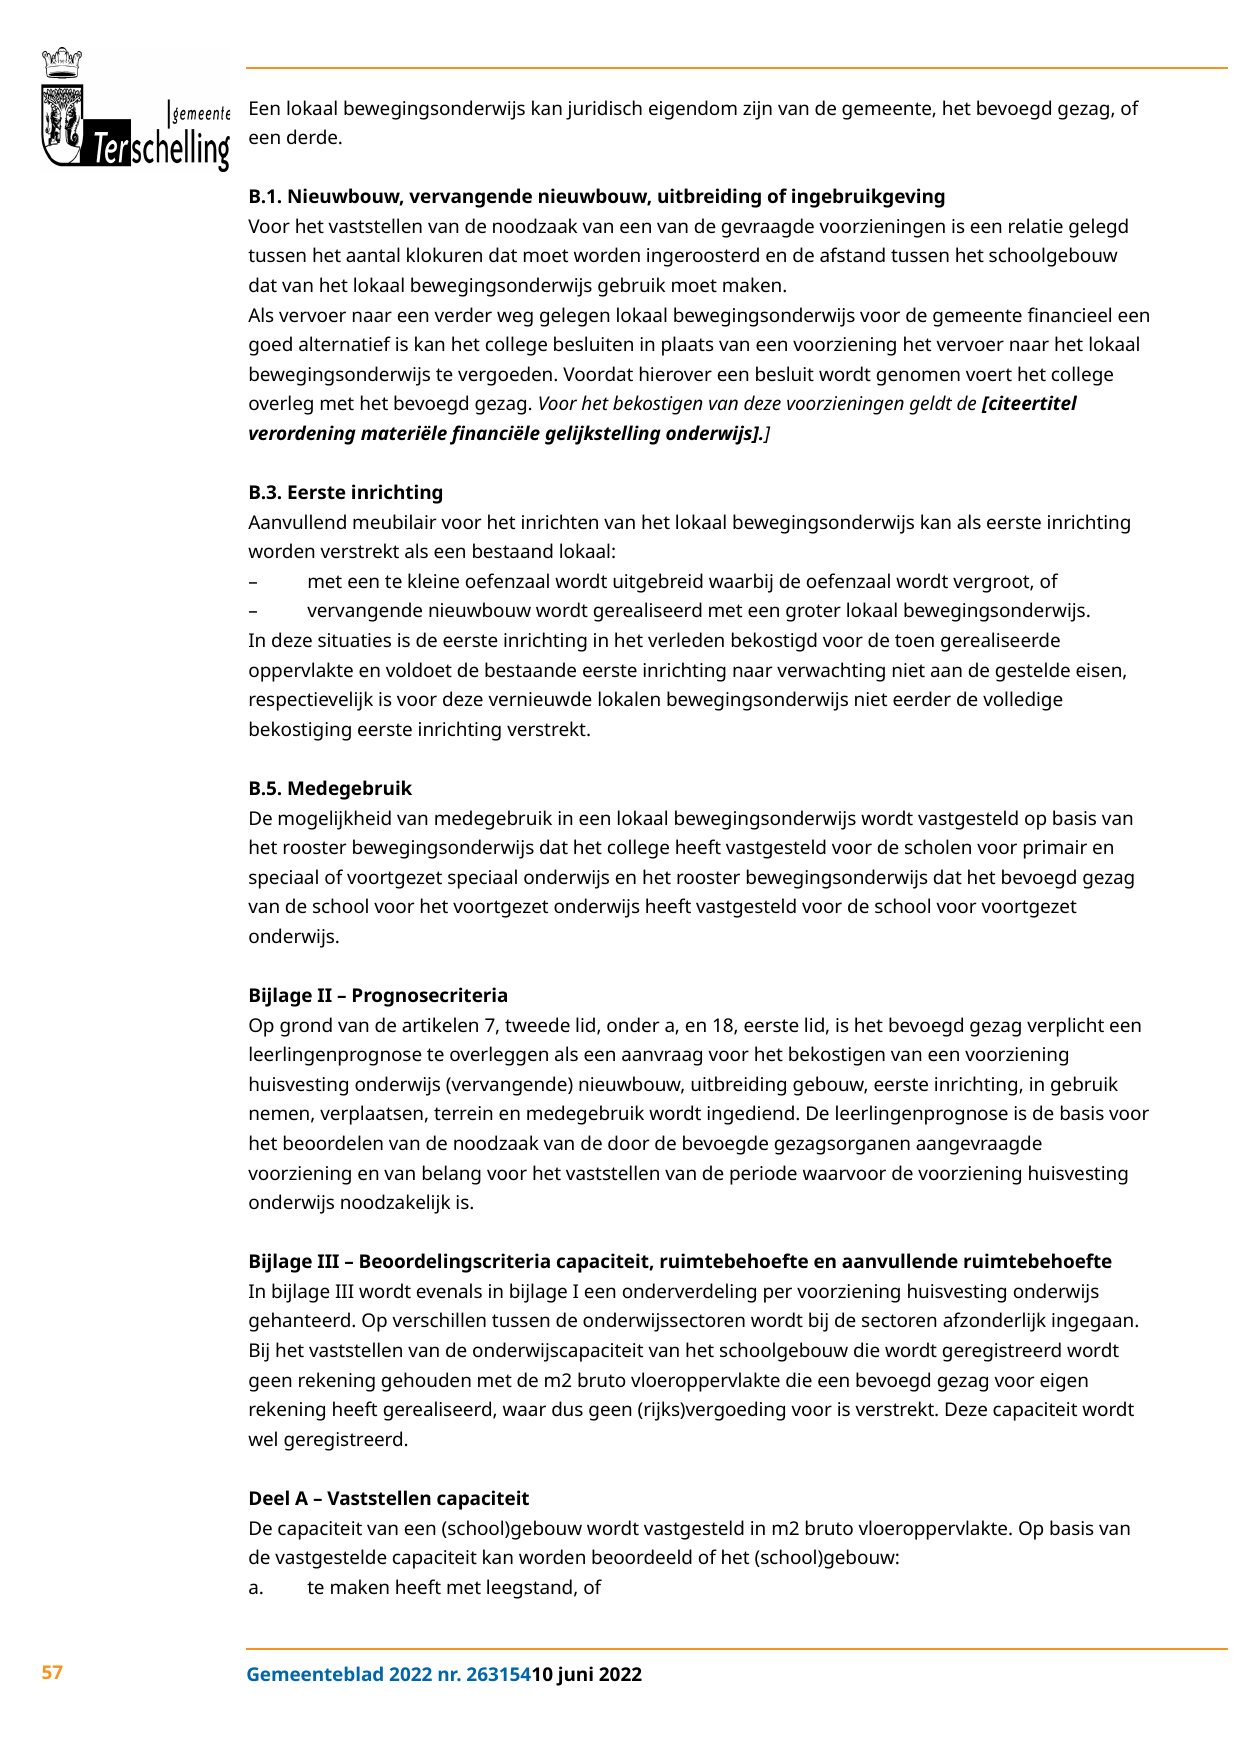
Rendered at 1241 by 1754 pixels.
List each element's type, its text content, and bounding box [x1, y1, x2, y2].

text B.5. Medegebruik [248, 775, 1152, 801]
text Op grond van de artikelen 7, tweede lid, onder a, en 18, eerste lid, is het bevoegd gezag verplicht een leerlingenprognose te overleggen als een aanvraag voor het bekostigen van een voorziening huisvesting onderwijs (vervangende) nieuwbouw, uitbreiding gebouw, eerste inrichting, in gebruik nemen, verplaatsen, terrein en medegebruik wordt ingediend. De leerlingenprognose is de basis voor het beoordelen van de noodzaak van de door de bevoegde gezagsorganen aangevraagde voorziening en van belang voor het vaststellen van de periode waarvoor de voorziening huisvesting onderwijs noodzakelijk is. [248, 1012, 1152, 1215]
list met een te kleine oefenzaal wordt uitgebreid waarbij de oefenzaal wordt vergroot, of [248, 568, 1152, 594]
list te maken heeft met leegstand, of [248, 1574, 1152, 1600]
text B.1. Nieuwbouw, vervangende nieuwbouw, uitbreiding of ingebruikgeving [248, 183, 1152, 209]
text Een lokaal bewegingsonderwijs kan juridisch eigendom zijn van de gemeente, het bevoegd gezag, of een derde. [248, 95, 1152, 150]
text Als vervoer naar een verder weg gelegen lokaal bewegingsonderwijs voor de gemeente financieel een goed alternatief is kan het college besluiten in plaats van een voorziening het vervoer naar het lokaal bewegingsonderwijs te vergoeden. Voordat hierover een besluit wordt genomen voert het college overleg met het bevoegd gezag. Voor het bekostigen van deze voorzieningen geldt de [citeertitel verordening materiële financiële gelijkstelling onderwijs].] [248, 302, 1152, 446]
text In deze situaties is de eerste inrichting in het verleden bekostigd voor de toen gerealiseerde oppervlakte en voldoet de bestaande eerste inrichting naar verwachting niet aan de gestelde eisen, respectievelijk is voor deze vernieuwde lokalen bewegingsonderwijs niet eerder de volledige bekostiging eerste inrichting verstrekt. [248, 627, 1152, 742]
text De mogelijkheid van medegebruik in een lokaal bewegingsonderwijs wordt vastgesteld op basis van het rooster bewegingsonderwijs dat het college heeft vastgesteld voor de scholen voor primair en speciaal of voortgezet speciaal onderwijs en het rooster bewegingsonderwijs dat het bevoegd gezag van de school voor het voortgezet onderwijs heeft vastgesteld voor de school voor voortgezet onderwijs. [248, 805, 1152, 949]
text Aanvullend meubilair voor het inrichten van het lokaal bewegingsonderwijs kan als eerste inrichting worden verstrekt als een bestaand lokaal: [248, 509, 1152, 564]
text Bij het vaststellen van de onderwijscapaciteit van het schoolgebouw die wordt geregistreerd wordt geen rekening gehouden met de m2 bruto vloeroppervlakte die een bevoegd gezag voor eigen rekening heeft gerealiseerd, waar dus geen (rijks)vergoeding voor is verstrekt. Deze capaciteit wordt wel geregistreerd. [248, 1337, 1152, 1452]
list vervangende nieuwbouw wordt gerealiseerd met een groter lokaal bewegingsonderwijs. [248, 598, 1152, 623]
text Deel A – Vaststellen capaciteit [248, 1485, 1152, 1511]
text Bijlage III – Beoordelingscriteria capaciteit, ruimtebehoefte en aanvullende ruimtebehoefte [248, 1248, 1152, 1274]
text In bijlage III wordt evenals in bijlage I een onderverdeling per voorziening huisvesting onderwijs gehanteerd. Op verschillen tussen de onderwijssectoren wordt bij de sectoren afzonderlijk ingegaan. [248, 1278, 1152, 1333]
text Voor het vaststellen van de noodzaak van een van de gevraagde voorzieningen is een relatie gelegd tussen het aantal klokuren dat moet worden ingeroosterd en de afstand tussen het schoolgebouw dat van het lokaal bewegingsonderwijs gebruik moet maken. [248, 213, 1152, 298]
text Bijlage II – Prognosecriteria [248, 982, 1152, 1008]
picture [41, 47, 231, 172]
text De capaciteit van een (school)gebouw wordt vastgesteld in m2 bruto vloeroppervlakte. Op basis van de vastgestelde capaciteit kan worden beoordeeld of het (school)gebouw: [248, 1515, 1152, 1570]
text B.3. Eerste inrichting [248, 479, 1152, 505]
